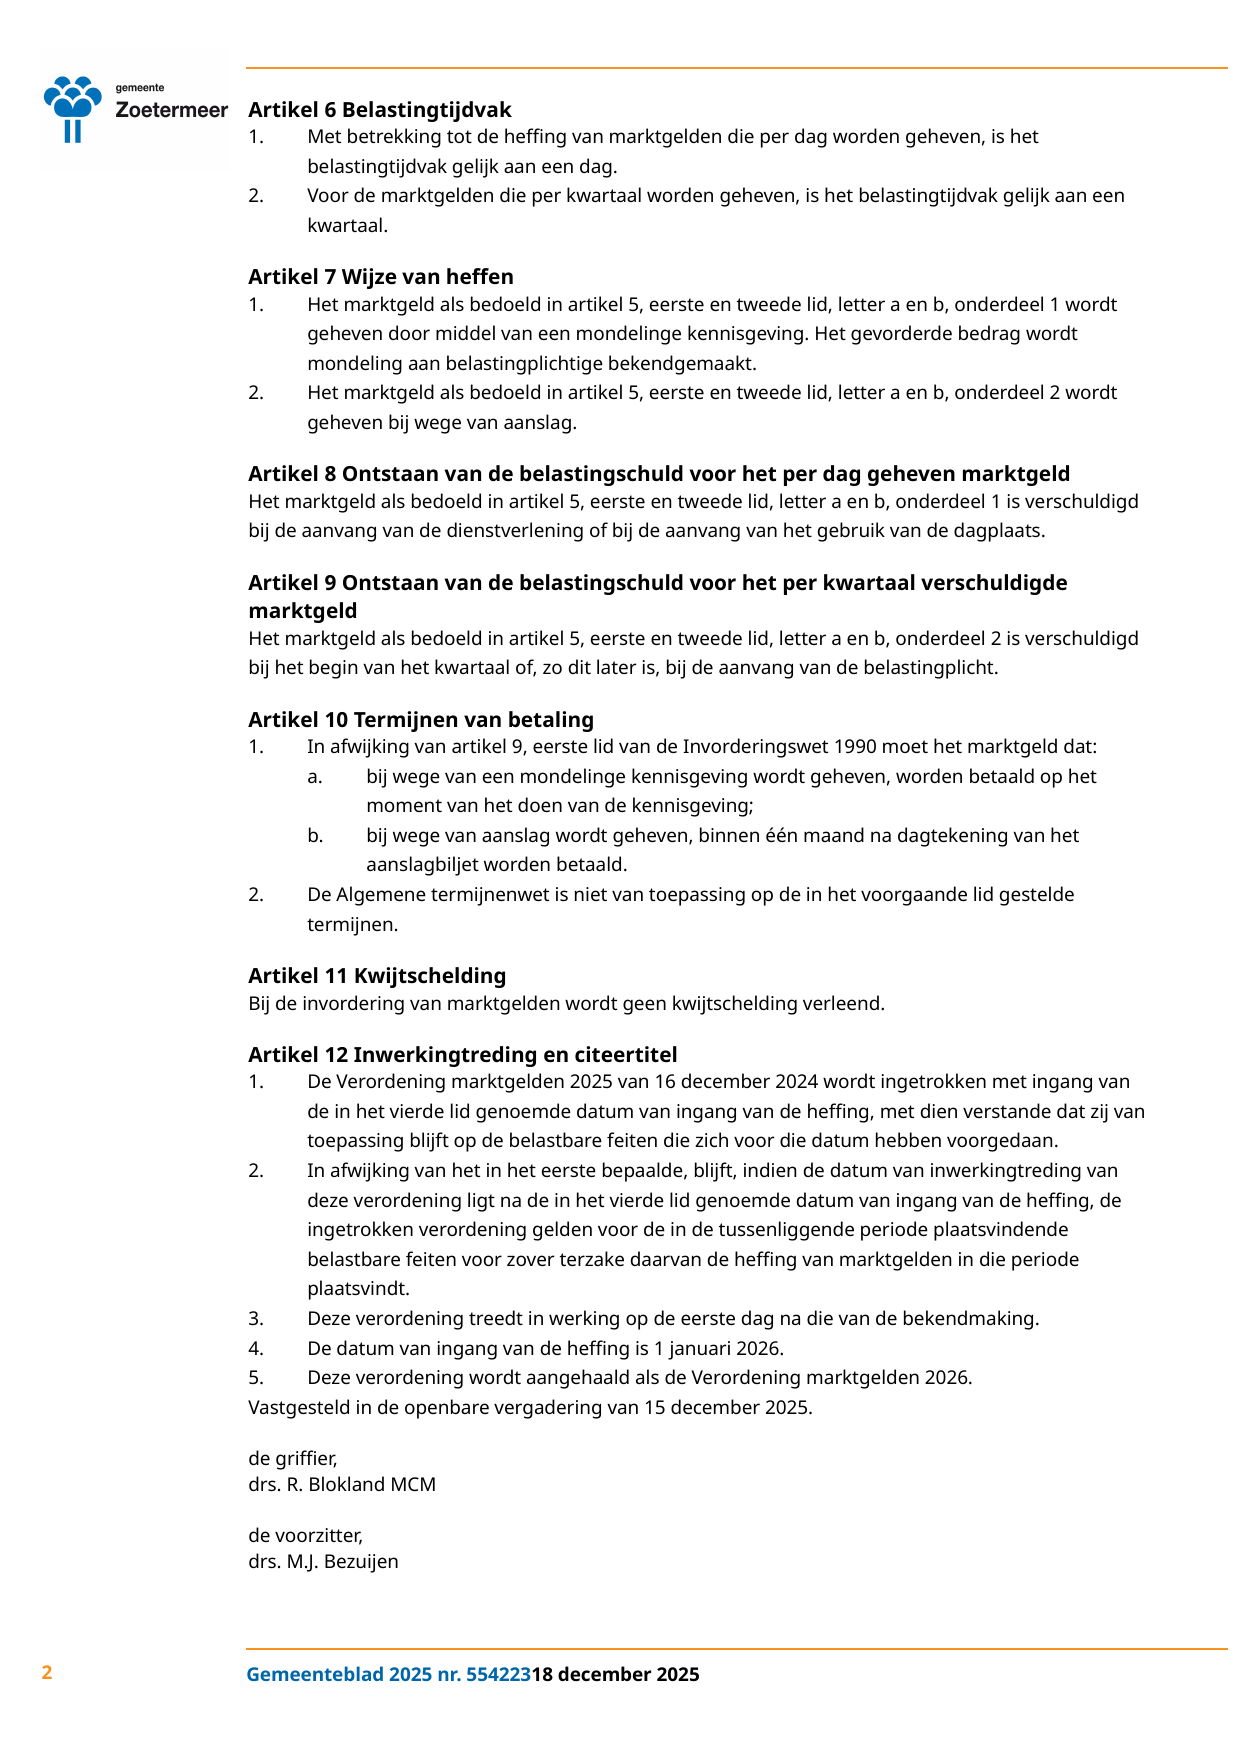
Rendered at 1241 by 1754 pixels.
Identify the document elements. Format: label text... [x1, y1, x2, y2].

text drs. M.J. Bezuijen [248, 1548, 1152, 1574]
text drs. R. Blokland MCM [248, 1471, 1152, 1497]
picture [41, 47, 231, 172]
text Artikel 10 Termijnen van betaling [248, 705, 1152, 733]
text Het marktgeld als bedoeld in artikel 5, eerste en tweede lid, letter a en b, onderdeel 1 is verschuldigd bij de aanvang van de dienstverlening of bij de aanvang van het gebruik van de dagplaats. [248, 488, 1152, 543]
list bij wege van een mondelinge kennisgeving wordt geheven, worden betaald op het moment van het doen van de kennisgeving; [307, 763, 1152, 818]
text de voorzitter, [248, 1523, 1152, 1548]
list Voor de marktgelden die per kwartaal worden geheven, is het belastingtijdvak gelijk aan een kwartaal. [248, 182, 1152, 238]
list bij wege van aanslag wordt geheven, binnen één maand na dagtekening van het aanslagbiljet worden betaald. [307, 822, 1152, 877]
list In afwijking van artikel 9, eerste lid van de Invorderingswet 1990 moet het marktgeld dat: [248, 733, 1152, 759]
list Het marktgeld als bedoeld in artikel 5, eerste en tweede lid, letter a en b, onderdeel 2 wordt geheven bij wege van aanslag. [248, 379, 1152, 435]
text Artikel 8 Ontstaan van de belastingschuld voor het per dag geheven marktgeld [248, 459, 1152, 488]
list In afwijking van het in het eerste bepaalde, blijft, indien de datum van inwerkingtreding van deze verordening ligt na de in het vierde lid genoemde datum van ingang van de heffing, de ingetrokken verordening gelden voor de in de tussenliggende periode plaatsvindende belastbare feiten voor zover terzake daarvan de heffing van marktgelden in die periode plaatsvindt. [248, 1157, 1152, 1301]
text Artikel 12 Inwerkingtreding en citeertitel [248, 1040, 1152, 1068]
text Bij de invordering van marktgelden wordt geen kwijtschelding verleend. [248, 990, 1152, 1015]
list Deze verordening treedt in werking op de eerste dag na die van de bekendmaking. [248, 1305, 1152, 1331]
list De Verordening marktgelden 2025 van 16 december 2024 wordt ingetrokken met ingang van de in het vierde lid genoemde datum van ingang van de heffing, met dien verstande dat zij van toepassing blijft op de belastbare feiten die zich voor die datum hebben voorgedaan. [248, 1068, 1152, 1153]
list Met betrekking tot de heffing van marktgelden die per dag worden geheven, is het belastingtijdvak gelijk aan een dag. [248, 123, 1152, 178]
text de griffier, [248, 1445, 1152, 1471]
text Vastgesteld in de openbare vergadering van 15 december 2025. [248, 1394, 1152, 1420]
text Artikel 7 Wijze van heffen [248, 262, 1152, 291]
list De datum van ingang van de heffing is 1 januari 2026. [248, 1335, 1152, 1361]
list Het marktgeld als bedoeld in artikel 5, eerste en tweede lid, letter a en b, onderdeel 1 wordt geheven door middel van een mondelinge kennisgeving. Het gevorderde bedrag wordt mondeling aan belastingplichtige bekendgemaakt. [248, 291, 1152, 376]
list Deze verordening wordt aangehaald als de Verordening marktgelden 2026. [248, 1364, 1152, 1390]
text Artikel 11 Kwijtschelding [248, 961, 1152, 990]
list De Algemene termijnenwet is niet van toepassing op de in het voorgaande lid gestelde termijnen. [248, 881, 1152, 937]
text Artikel 6 Belastingtijdvak [248, 95, 1152, 123]
text Het marktgeld als bedoeld in artikel 5, eerste en tweede lid, letter a en b, onderdeel 2 is verschuldigd bij het begin van het kwartaal of, zo dit later is, bij de aanvang van de belastingplicht. [248, 625, 1152, 680]
text Artikel 9 Ontstaan van de belastingschuld voor het per kwartaal verschuldigde marktgeld [248, 568, 1152, 625]
